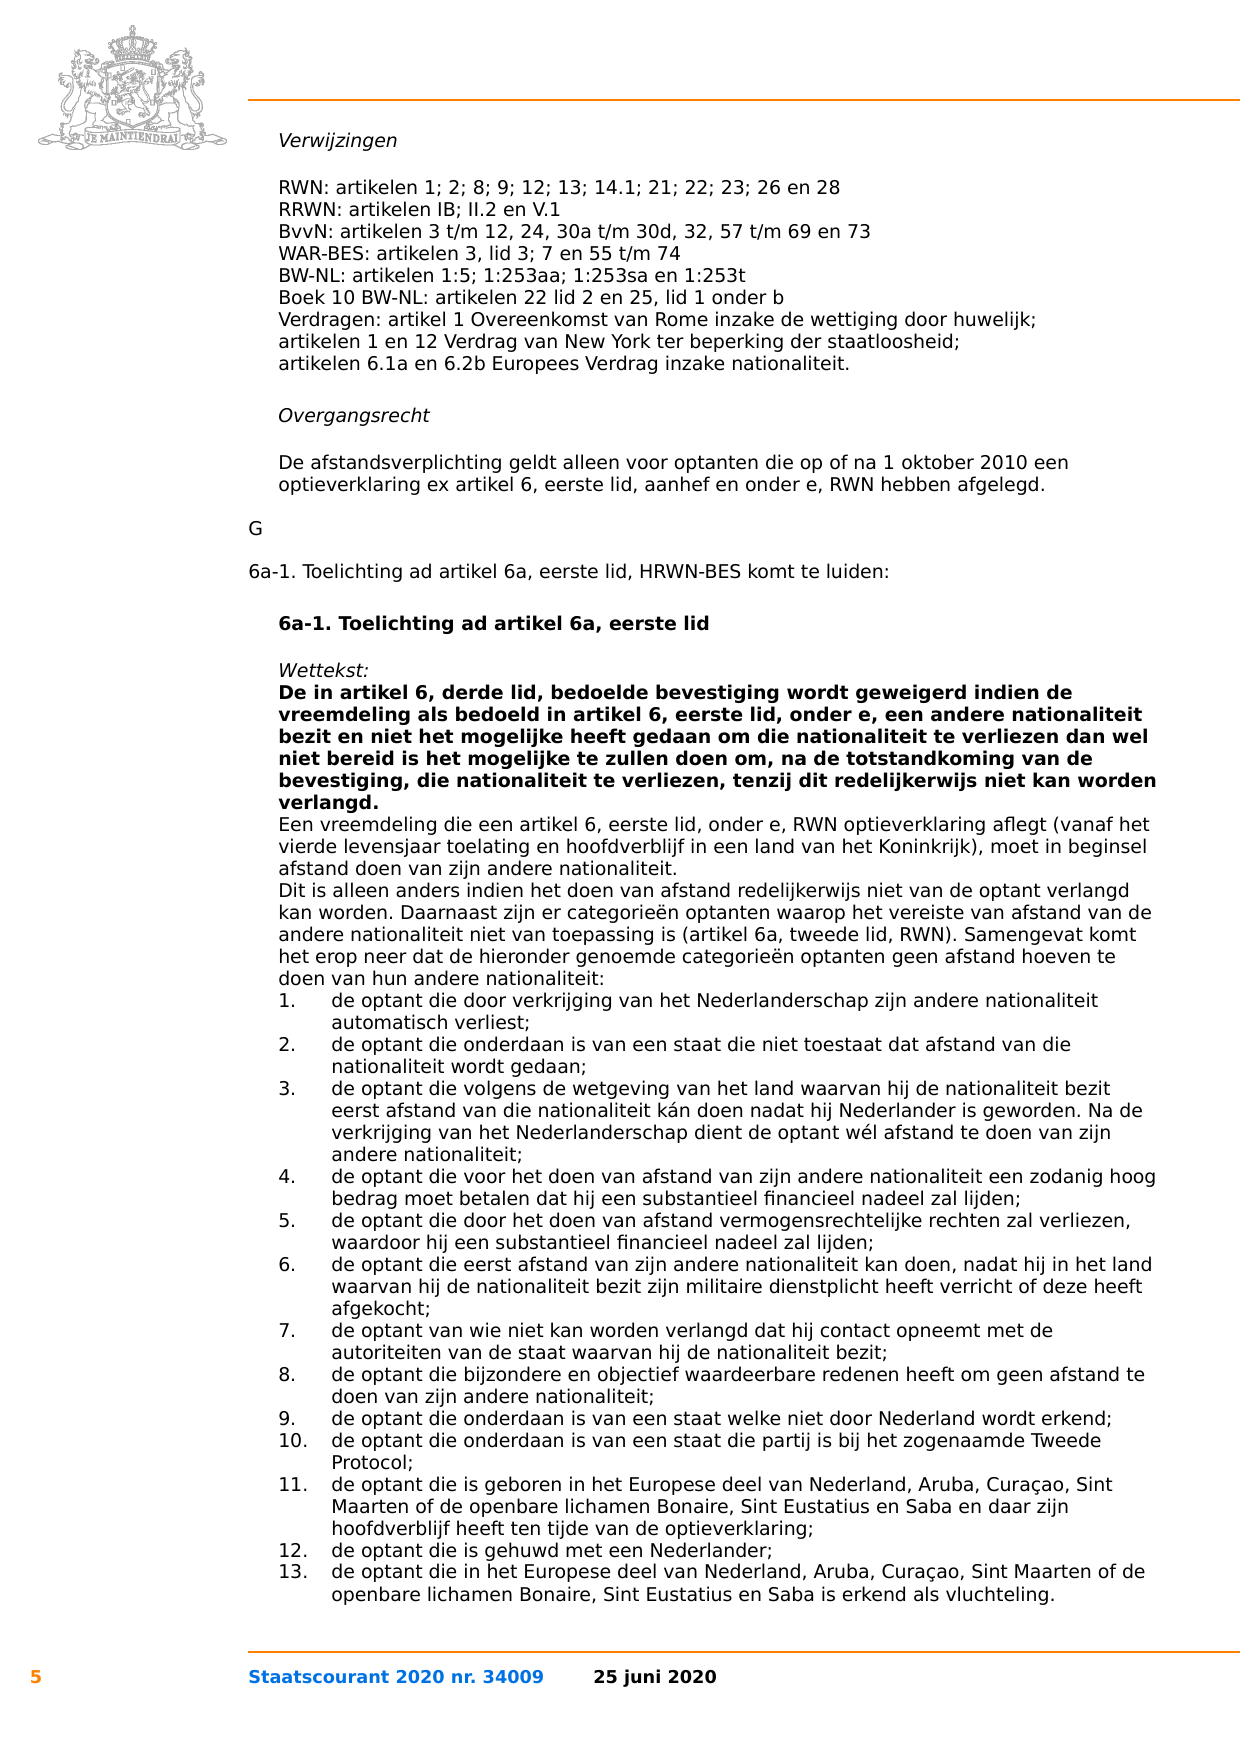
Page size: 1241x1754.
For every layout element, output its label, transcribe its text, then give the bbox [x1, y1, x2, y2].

text De afstandsverplichting geldt alleen voor optanten die op of na 1 oktober 2010 een optieverklaring ex artikel 6, eerste lid, aanhef en onder e, RWN hebben afgelegd. [278, 452, 1163, 496]
text 10. de optant die onderdaan is van een staat die partij is bij het zogenaamde Tweede Protocol; [278, 1429, 1163, 1473]
text 6. de optant die eerst afstand van zijn andere nationaliteit kan doen, nadat hij in het land waarvan hij de nationaliteit bezit zijn militaire dienstplicht heeft verricht of deze heeft afgekocht; [278, 1254, 1163, 1320]
text 4. de optant die voor het doen van afstand van zijn andere nationaliteit een zodanig hoog bedrag moet betalen dat hij een substantieel financieel nadeel zal lijden; [278, 1166, 1163, 1210]
text De in artikel 6, derde lid, bedoelde bevestiging wordt geweigerd indien de vreemdeling als bedoeld in artikel 6, eerste lid, onder e, een andere nationaliteit bezit en niet het mogelijke heeft gedaan om die nationaliteit te verliezen dan wel niet bereid is het mogelijke te zullen doen om, na de totstandkoming van de bevestiging, die nationaliteit te verliezen, tenzij dit redelijkerwijs niet kan worden verlangd. [278, 682, 1163, 814]
text 8. de optant die bijzondere en objectief waardeerbare redenen heeft om geen afstand te doen van zijn andere nationaliteit; [278, 1364, 1163, 1408]
text RRWN: artikelen IB; II.2 en V.1 [278, 199, 1163, 221]
text RWN: artikelen 1; 2; 8; 9; 12; 13; 14.1; 21; 22; 23; 26 en 28 [278, 177, 1163, 199]
text 3. de optant die volgens de wetgeving van het land waarvan hij de nationaliteit bezit eerst afstand van die nationaliteit kán doen nadat hij Nederlander is geworden. Na de verkrijging van het Nederlanderschap dient de optant wél afstand te doen van zijn andere nationaliteit; [278, 1078, 1163, 1166]
text 11. de optant die is geboren in het Europese deel van Nederland, Aruba, Curaçao, Sint Maarten of de openbare lichamen Bonaire, Sint Eustatius en Saba en daar zijn hoofdverblijf heeft ten tijde van de optieverklaring; [278, 1473, 1163, 1539]
text BW-NL: artikelen 1:5; 1:253aa; 1:253sa en 1:253t [278, 265, 1163, 287]
text BvvN: artikelen 3 t/m 12, 24, 30a t/m 30d, 32, 57 t/m 69 en 73 [278, 221, 1163, 243]
text 7. de optant van wie niet kan worden verlangd dat hij contact opneemt met de autoriteiten van de staat waarvan hij de nationaliteit bezit; [278, 1320, 1163, 1364]
text Dit is alleen anders indien het doen van afstand redelijkerwijs niet van de optant verlangd kan worden. Daarnaast zijn er categorieën optanten waarop het vereiste van afstand van de andere nationaliteit niet van toepassing is (artikel 6a, tweede lid, RWN). Samengevat komt het erop neer dat de hieronder genoemde categorieën optanten geen afstand hoeven te doen van hun andere nationaliteit: [278, 880, 1163, 990]
text Boek 10 BW-NL: artikelen 22 lid 2 en 25, lid 1 onder b [278, 287, 1163, 309]
text 9. de optant die onderdaan is van een staat welke niet door Nederland wordt erkend; [278, 1408, 1163, 1429]
subtitle 6a-1. Toelichting ad artikel 6a, eerste lid [278, 613, 1163, 635]
text WAR-BES: artikelen 3, lid 3; 7 en 55 t/m 74 [278, 243, 1163, 265]
text Een vreemdeling die een artikel 6, eerste lid, onder e, RWN optieverklaring aflegt (vanaf het vierde levensjaar toelating en hoofdverblijf in een land van het Koninkrijk), moet in beginsel afstand doen van zijn andere nationaliteit. [278, 814, 1163, 880]
text 1. de optant die door verkrijging van het Nederlanderschap zijn andere nationaliteit automatisch verliest; [278, 990, 1163, 1034]
text 13. de optant die in het Europese deel van Nederland, Aruba, Curaçao, Sint Maarten of de openbare lichamen Bonaire, Sint Eustatius en Saba is erkend als vluchteling. [278, 1561, 1163, 1605]
picture [38, 25, 227, 150]
text artikelen 1 en 12 Verdrag van New York ter beperking der staatloosheid; [278, 331, 1163, 353]
text 12. de optant die is gehuwd met een Nederlander; [278, 1539, 1163, 1561]
text 2. de optant die onderdaan is van een staat die niet toestaat dat afstand van die nationaliteit wordt gedaan; [278, 1034, 1163, 1078]
text G [248, 517, 1163, 539]
text 5. de optant die door het doen van afstand vermogensrechtelijke rechten zal verliezen, waardoor hij een substantieel financieel nadeel zal lijden; [278, 1210, 1163, 1254]
text artikelen 6.1a en 6.2b Europees Verdrag inzake nationaliteit. [278, 353, 1163, 375]
subtitle Verwijzingen [278, 130, 1163, 152]
text Verdragen: artikel 1 Overeenkomst van Rome inzake de wettiging door huwelijk; [278, 309, 1163, 331]
text Wettekst: [278, 660, 1163, 682]
text 6a-1. Toelichting ad artikel 6a, eerste lid, HRWN-BES komt te luiden: [248, 561, 1163, 583]
subtitle Overgangsrecht [278, 405, 1163, 427]
